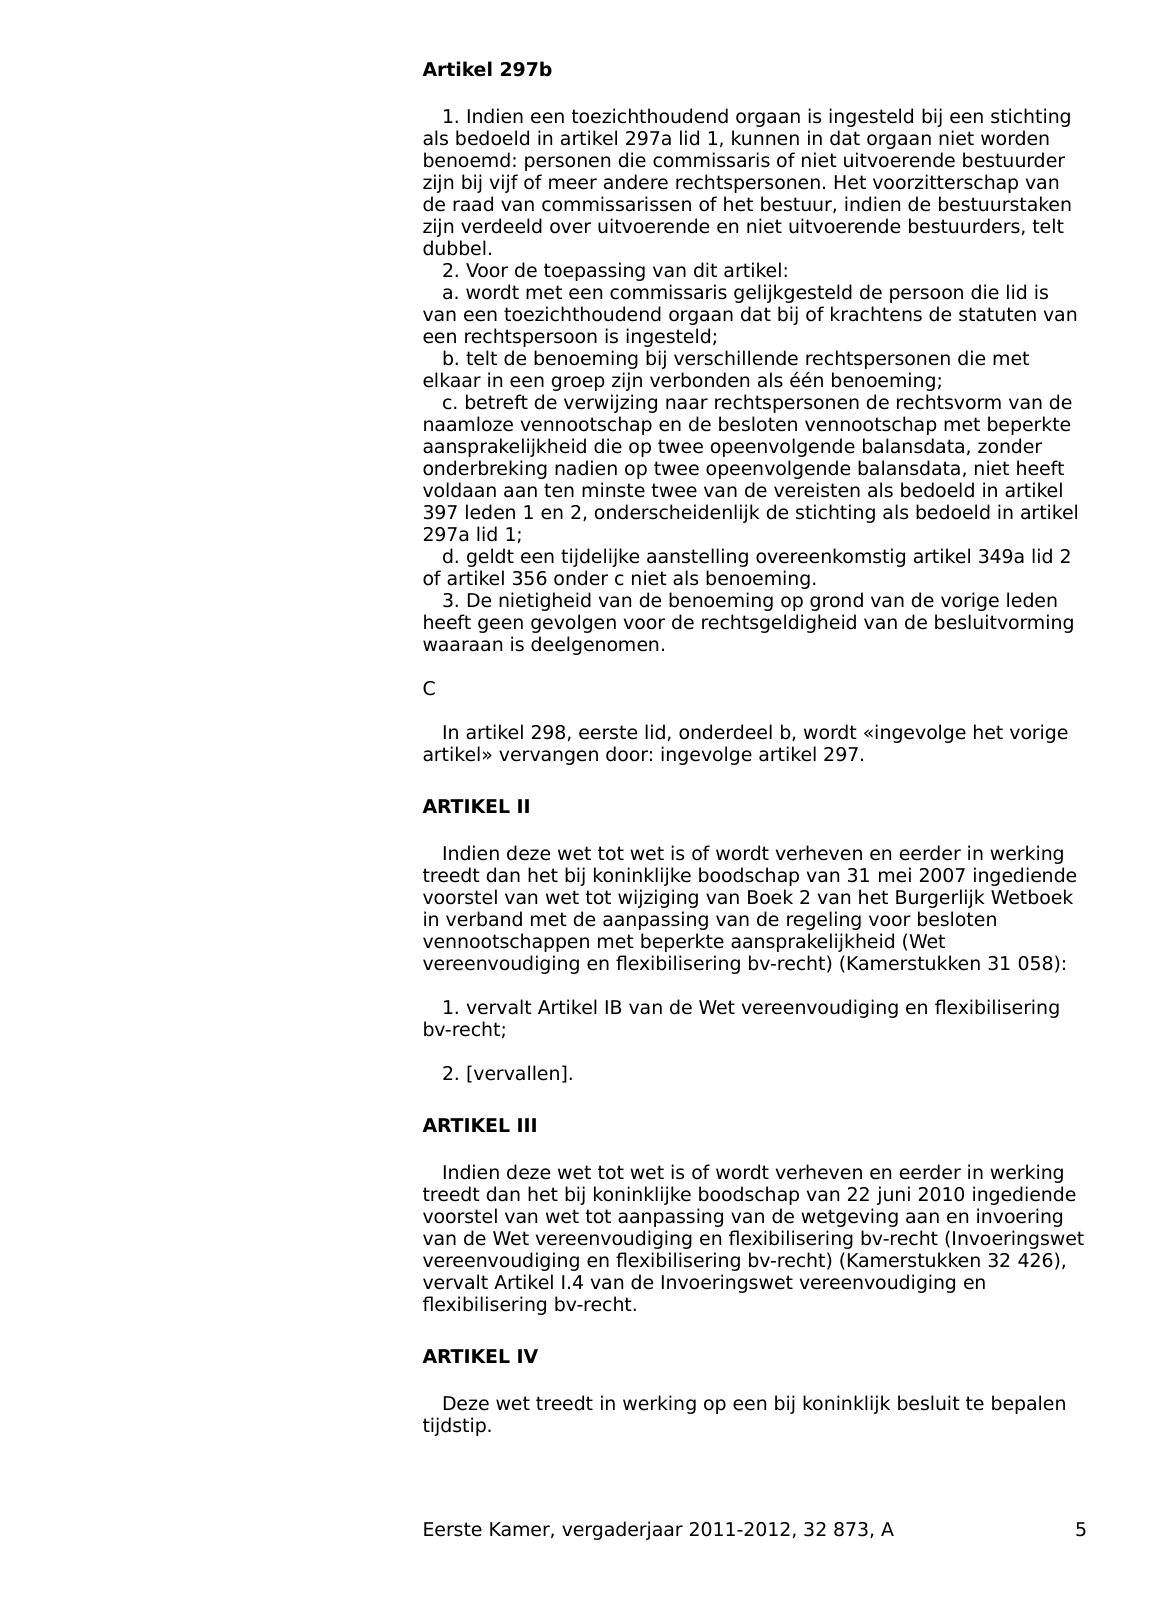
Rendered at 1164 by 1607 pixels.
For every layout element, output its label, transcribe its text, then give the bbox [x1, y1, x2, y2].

text d. geldt een tijdelijke aanstelling overeenkomstig artikel 349a lid 2 of artikel 356 onder c niet als benoeming. [422, 546, 1087, 589]
subtitle Artikel 297b [422, 59, 1087, 81]
text a. wordt met een commissaris gelijkgesteld de persoon die lid is van een toezichthoudend orgaan dat bij of krachtens de statuten van een rechtspersoon is ingesteld; [422, 282, 1087, 348]
text In artikel 298, eerste lid, onderdeel b, wordt «ingevolge het vorige artikel» vervangen door: ingevolge artikel 297. [422, 722, 1087, 766]
text Deze wet treedt in werking op een bij koninklijk besluit te bepalen tijdstip. [422, 1393, 1087, 1437]
text Indien deze wet tot wet is of wordt verheven en eerder in werking treedt dan het bij koninklijke boodschap van 31 mei 2007 ingediende voorstel van wet tot wijziging van Boek 2 van het Burgerlijk Wetboek in verband met de aanpassing van de regeling voor besloten vennootschappen met beperkte aansprakelijkheid (Wet vereenvoudiging en flexibilisering bv-recht) (Kamerstukken 31 058): [422, 843, 1087, 975]
text 3. De nietigheid van de benoeming op grond van de vorige leden heeft geen gevolgen voor de rechtsgeldigheid van de besluitvorming waaraan is deelgenomen. [422, 589, 1087, 656]
text 1. vervalt Artikel IB van de Wet vereenvoudiging en flexibilisering bv-recht; [422, 997, 1087, 1041]
subtitle ARTIKEL II [422, 796, 1087, 818]
text 2. [vervallen]. [422, 1063, 1087, 1085]
text c. betreft de verwijzing naar rechtspersonen de rechtsvorm van de naamloze vennootschap en de besloten vennootschap met beperkte aansprakelijkheid die op twee opeenvolgende balansdata, zonder onderbreking nadien op twee opeenvolgende balansdata, niet heeft voldaan aan ten minste twee van de vereisten als bedoeld in artikel 397 leden 1 en 2, onderscheidenlijk de stichting als bedoeld in artikel 297a lid 1; [422, 392, 1087, 546]
text 1. Indien een toezichthoudend orgaan is ingesteld bij een stichting als bedoeld in artikel 297a lid 1, kunnen in dat orgaan niet worden benoemd: personen die commissaris of niet uitvoerende bestuurder zijn bij vijf of meer andere rechtspersonen. Het voorzitterschap van de raad van commissarissen of het bestuur, indien de bestuurstaken zijn verdeeld over uitvoerende en niet uitvoerende bestuurders, telt dubbel. [422, 106, 1087, 260]
text Indien deze wet tot wet is of wordt verheven en eerder in werking treedt dan het bij koninklijke boodschap van 22 juni 2010 ingediende voorstel van wet tot aanpassing van de wetgeving aan en invoering van de Wet vereenvoudiging en flexibilisering bv-recht (Invoeringswet vereenvoudiging en flexibilisering bv-recht) (Kamerstukken 32 426), vervalt Artikel I.4 van de Invoeringswet vereenvoudiging en flexibilisering bv-recht. [422, 1162, 1087, 1316]
text C [422, 678, 1087, 700]
subtitle ARTIKEL IV [422, 1346, 1087, 1368]
text 2. Voor de toepassing van dit artikel: [422, 260, 1087, 282]
text b. telt de benoeming bij verschillende rechtspersonen die met elkaar in een groep zijn verbonden als één benoeming; [422, 348, 1087, 392]
subtitle ARTIKEL III [422, 1115, 1087, 1137]
